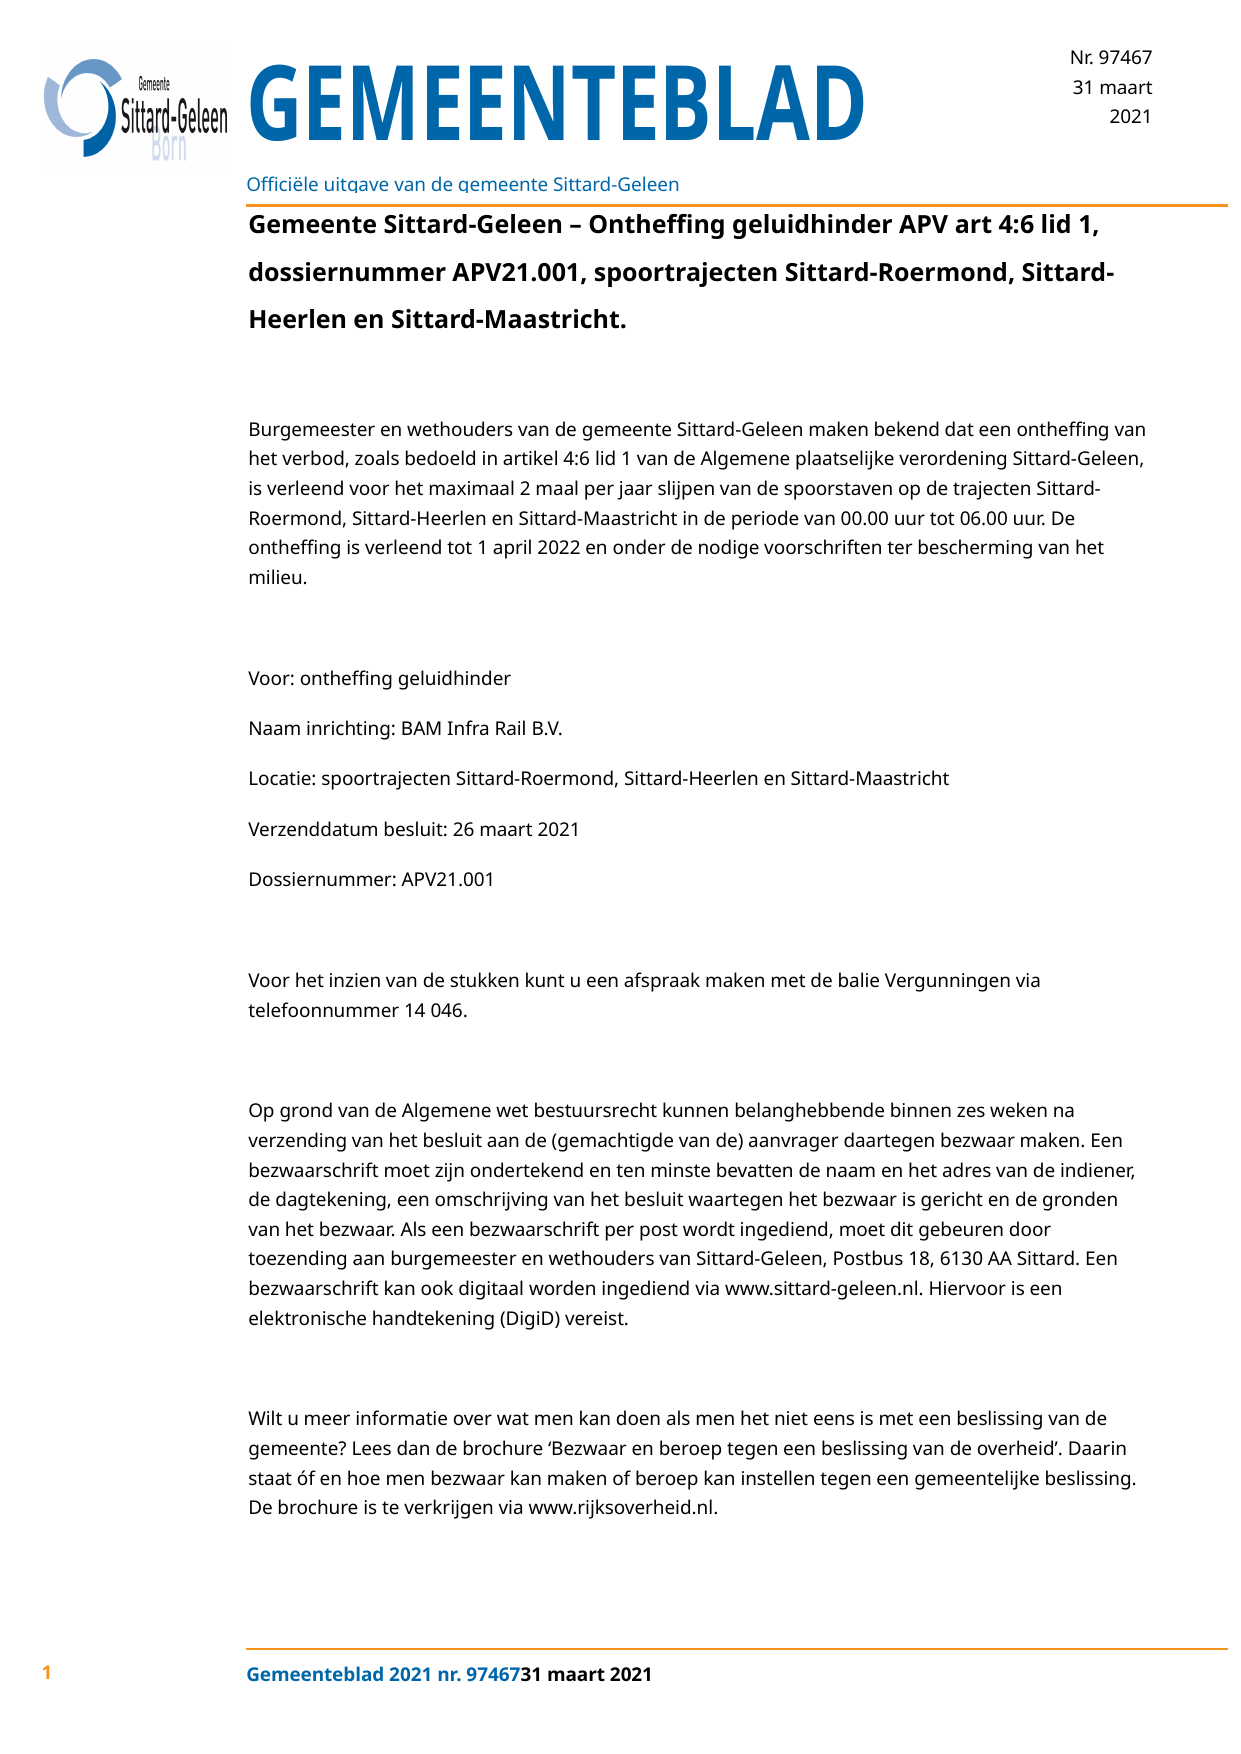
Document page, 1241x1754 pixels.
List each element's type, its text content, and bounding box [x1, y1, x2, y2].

picture [41, 47, 231, 172]
text Voor: ontheffing geluidhinder [248, 665, 1152, 690]
text Wilt u meer informatie over wat men kan doen als men het niet eens is met een beslissing van de gemeente? Lees dan de brochure ‘Bezwaar en beroep tegen een beslissing van de overheid’. Daarin staat óf en hoe men bezwaar kan maken of beroep kan instellen tegen een gemeentelijke beslissing. De brochure is te verkrijgen via www.rijksoverheid.nl. [248, 1406, 1152, 1520]
text Naam inrichting: BAM Infra Rail B.V. [248, 715, 1152, 741]
text Locatie: spoortrajecten Sittard-Roermond, Sittard-Heerlen en Sittard-Maastricht [248, 766, 1152, 791]
text Dossiernummer: APV21.001 [248, 866, 1152, 892]
text Op grond van de Algemene wet bestuursrecht kunnen belanghebbende binnen zes weken na verzending van het besluit aan de (gemachtigde van de) aanvrager daartegen bezwaar maken. Een bezwaarschrift moet zijn ondertekend en ten minste bevatten de naam en het adres van de indiener, de dagtekening, een omschrijving van het besluit waartegen het bezwaar is gericht en de gronden van het bezwaar. Als een bezwaarschrift per post wordt ingediend, moet dit gebeuren door toezending aan burgemeester en wethouders van Sittard-Geleen, Postbus 18, 6130 AA Sittard. Een bezwaarschrift kan ook digitaal worden ingediend via www.sittard-geleen.nl. Hiervoor is een elektronische handtekening (DigiD) vereist. [248, 1098, 1152, 1330]
text Verzenddatum besluit: 26 maart 2021 [248, 816, 1152, 842]
text Voor het inzien van de stukken kunt u een afspraak maken met de balie Vergunningen via telefoonnummer 14 046. [248, 967, 1152, 1022]
text Gemeente Sittard-Geleen – Ontheffing geluidhinder APV art 4:6 lid 1, dossiernummer APV21.001, spoortrajecten Sittard-Roermond, Sittard-Heerlen en Sittard-Maastricht. [248, 207, 1152, 336]
text Burgemeester en wethouders van de gemeente Sittard-Geleen maken bekend dat een ontheffing van het verbod, zoals bedoeld in artikel 4:6 lid 1 van de Algemene plaatselijke verordening Sittard-Geleen, is verleend voor het maximaal 2 maal per jaar slijpen van de spoorstaven op de trajecten Sittard-Roermond, Sittard-Heerlen en Sittard-Maastricht in de periode van 00.00 uur tot 06.00 uur. De ontheffing is verleend tot 1 april 2022 en onder de nodige voorschriften ter bescherming van het milieu. [248, 416, 1152, 589]
